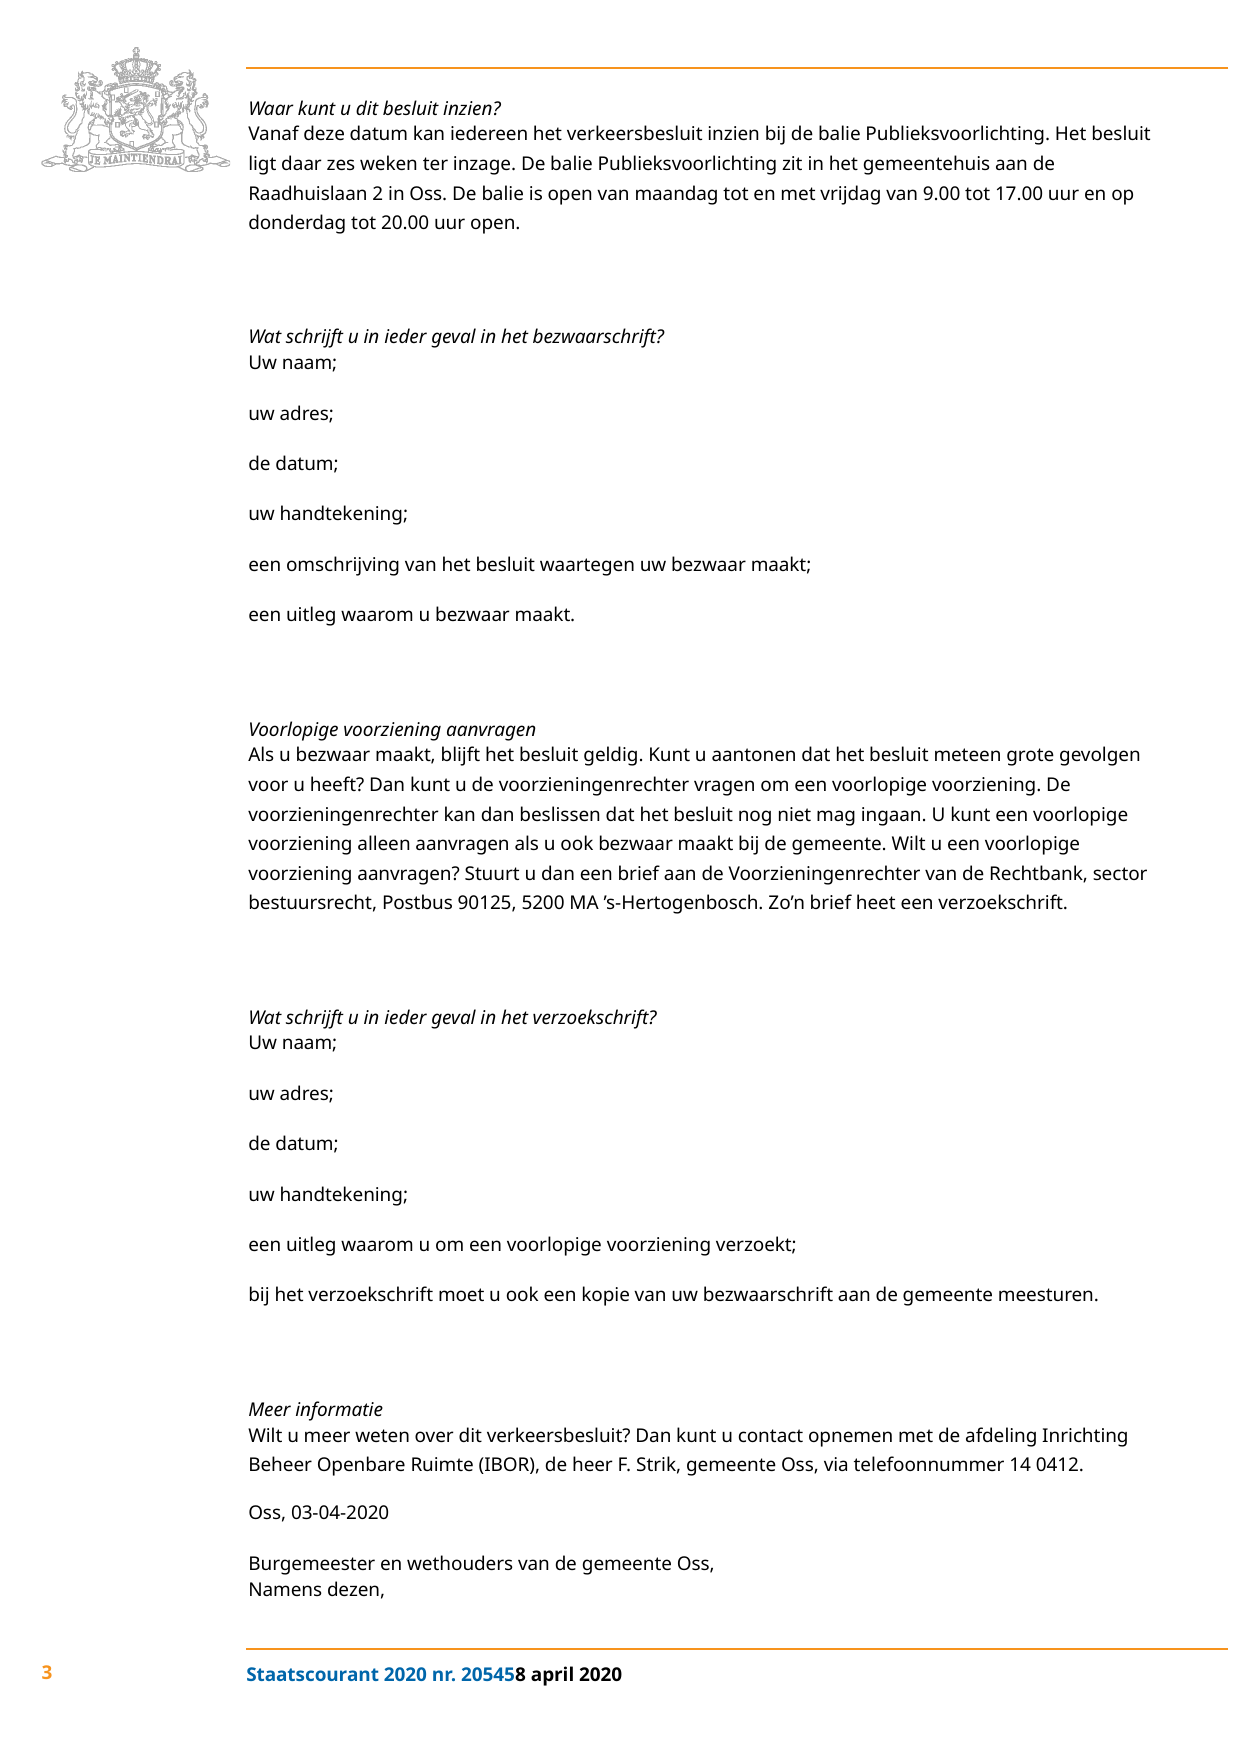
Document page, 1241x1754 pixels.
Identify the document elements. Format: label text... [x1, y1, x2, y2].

text Wat schrijft u in ieder geval in het verzoekschrift? [248, 1004, 1152, 1029]
text Vanaf deze datum kan iedereen het verkeersbesluit inzien bij de balie Publieksvoorlichting. Het besluit ligt daar zes weken ter inzage. De balie Publieksvoorlichting zit in het gemeentehuis aan de Raadhuislaan 2 in Oss. De balie is open van maandag tot en met vrijdag van 9.00 tot 17.00 uur en op donderdag tot 20.00 uur open. [248, 121, 1152, 235]
text een omschrijving van het besluit waartegen uw bezwaar maakt; [248, 551, 1152, 577]
text Uw naam; [248, 349, 1152, 375]
text uw handtekening; [248, 501, 1152, 526]
text Wat schrijft u in ieder geval in het bezwaarschrift? [248, 324, 1152, 349]
text bij het verzoekschrift moet u ook een kopie van uw bezwaarschrift aan de gemeente meesturen. [248, 1282, 1152, 1307]
text Wilt u meer weten over dit verkeersbesluit? Dan kunt u contact opnemen met de afdeling Inrichting Beheer Openbare Ruimte (IBOR), de heer F. Strik, gemeente Oss, via telefoonnummer 14 0412. [248, 1422, 1152, 1477]
text uw adres; [248, 1080, 1152, 1106]
picture [41, 47, 231, 172]
text de datum; [248, 1130, 1152, 1156]
text een uitleg waarom u om een voorlopige voorziening verzoekt; [248, 1231, 1152, 1257]
text Oss, 03-04-2020 [248, 1499, 1152, 1525]
text uw adres; [248, 400, 1152, 426]
text Namens dezen, [248, 1576, 1152, 1602]
text Voorlopige voorziening aanvragen [248, 716, 1152, 742]
text Meer informatie [248, 1396, 1152, 1422]
text Uw naam; [248, 1029, 1152, 1055]
text Als u bezwaar maakt, blijft het besluit geldig. Kunt u aantonen dat het besluit meteen grote gevolgen voor u heeft? Dan kunt u de voorzieningenrechter vragen om een voorlopige voorziening. De voorzieningenrechter kan dan beslissen dat het besluit nog niet mag ingaan. U kunt een voorlopige voorziening alleen aanvragen als u ook bezwaar maakt bij de gemeente. Wilt u een voorlopige voorziening aanvragen? Stuurt u dan een brief aan de Voorzieningenrechter van de Rechtbank, sector bestuursrecht, Postbus 90125, 5200 MA ’s-Hertogenbosch. Zo’n brief heet een verzoekschrift. [248, 742, 1152, 915]
text de datum; [248, 450, 1152, 476]
text Waar kunt u dit besluit inzien? [248, 95, 1152, 121]
text een uitleg waarom u bezwaar maakt. [248, 601, 1152, 627]
text Burgemeester en wethouders van de gemeente Oss, [248, 1551, 1152, 1576]
text uw handtekening; [248, 1181, 1152, 1207]
